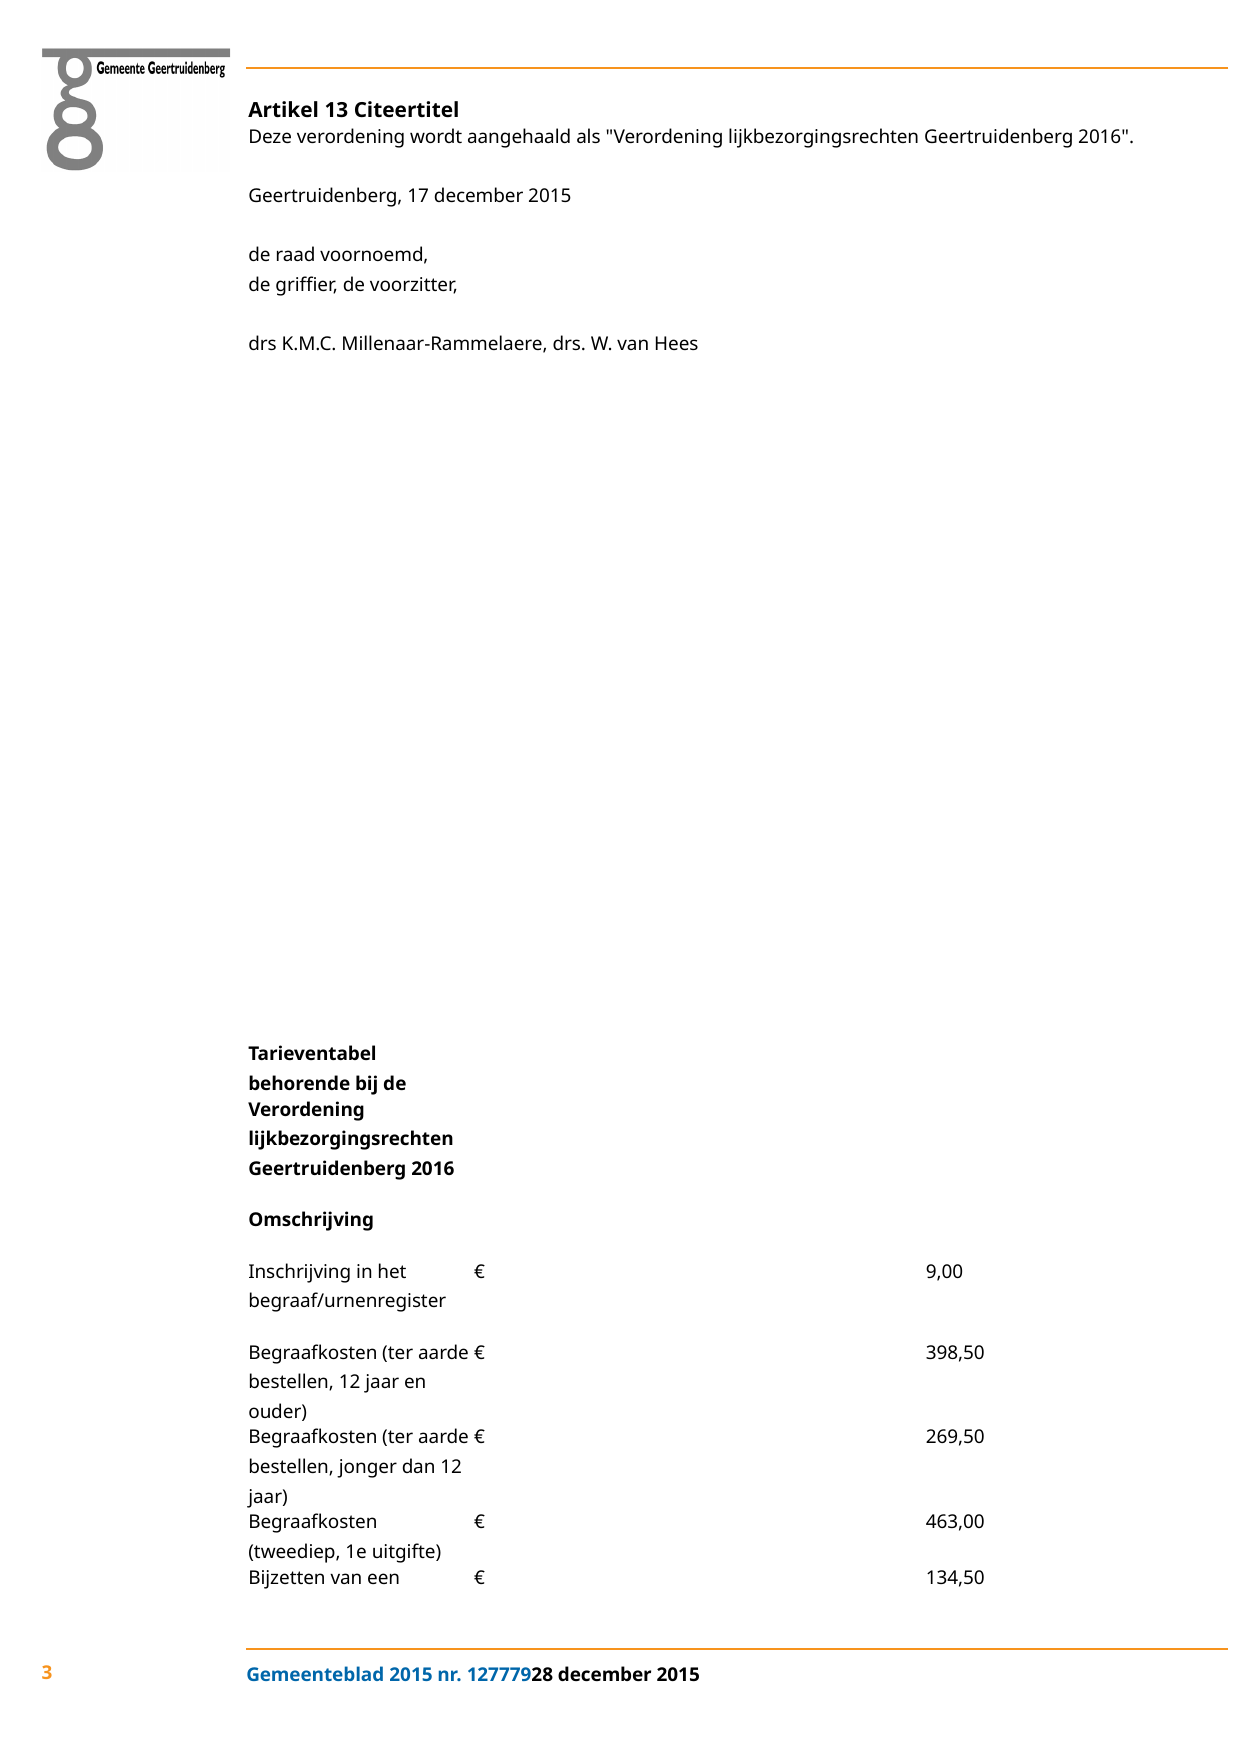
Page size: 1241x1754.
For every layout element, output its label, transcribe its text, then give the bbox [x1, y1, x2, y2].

text de raad voornoemd, [248, 242, 1152, 267]
table_cell € [474, 1424, 700, 1509]
table_cell 463,00 [926, 1509, 1152, 1564]
table_cell [474, 1232, 700, 1258]
table_cell [700, 1509, 926, 1564]
table_cell Begraafkosten (tweediep, 1e uitgifte) [248, 1509, 474, 1564]
table_cell 398,50 [926, 1339, 1152, 1424]
text Artikel 13 Citeertitel [248, 95, 1152, 123]
text Geertruidenberg, 17 december 2015 [248, 182, 1152, 208]
table_cell [474, 1313, 700, 1339]
table_cell [474, 1181, 700, 1206]
table_cell [700, 1096, 926, 1181]
text de griffier, de voorzitter, [248, 271, 1152, 297]
table_header [474, 1040, 700, 1096]
table_cell Verordening lijkbezorgingsrechten Geertruidenberg 2016 [248, 1096, 474, 1181]
table_cell [700, 1232, 926, 1258]
table_cell Bijzetten van een [248, 1564, 474, 1590]
text drs K.M.C. Millenaar-Rammelaere, drs. W. van Hees [248, 330, 1152, 356]
table_cell € [474, 1509, 700, 1564]
table_cell [926, 1096, 1152, 1181]
table_header Tarieventabel behorende bij de [248, 1040, 474, 1096]
table_cell [248, 1313, 474, 1339]
table_cell [474, 1206, 700, 1232]
table_cell [700, 1258, 926, 1313]
table_cell [248, 1181, 474, 1206]
table_cell [926, 1313, 1152, 1339]
table_cell € [474, 1564, 700, 1590]
table_header [926, 1040, 1152, 1096]
picture [41, 47, 231, 172]
table_cell [926, 1206, 1152, 1232]
table_cell Begraafkosten (ter aarde bestellen, 12 jaar en ouder) [248, 1339, 474, 1424]
table_cell 134,50 [926, 1564, 1152, 1590]
table_cell [700, 1424, 926, 1509]
table_cell [474, 1096, 700, 1181]
table_cell Omschrijving [248, 1206, 474, 1232]
text Deze verordening wordt aangehaald als "Verordening lijkbezorgingsrechten Geertruidenberg 2016". [248, 123, 1152, 149]
table_cell [700, 1206, 926, 1232]
table_cell [926, 1181, 1152, 1206]
table_cell [700, 1339, 926, 1424]
table_header [700, 1040, 926, 1096]
table_cell € [474, 1258, 700, 1313]
table_cell € [474, 1339, 700, 1424]
table_cell 9,00 [926, 1258, 1152, 1313]
table_cell [926, 1232, 1152, 1258]
table_cell [248, 1232, 474, 1258]
table_cell Inschrijving in het begraaf/urnenregister [248, 1258, 474, 1313]
table_cell Begraafkosten (ter aarde bestellen, jonger dan 12 jaar) [248, 1424, 474, 1509]
table_cell [700, 1313, 926, 1339]
table_cell 269,50 [926, 1424, 1152, 1509]
table_cell [700, 1181, 926, 1206]
table_cell [700, 1564, 926, 1590]
